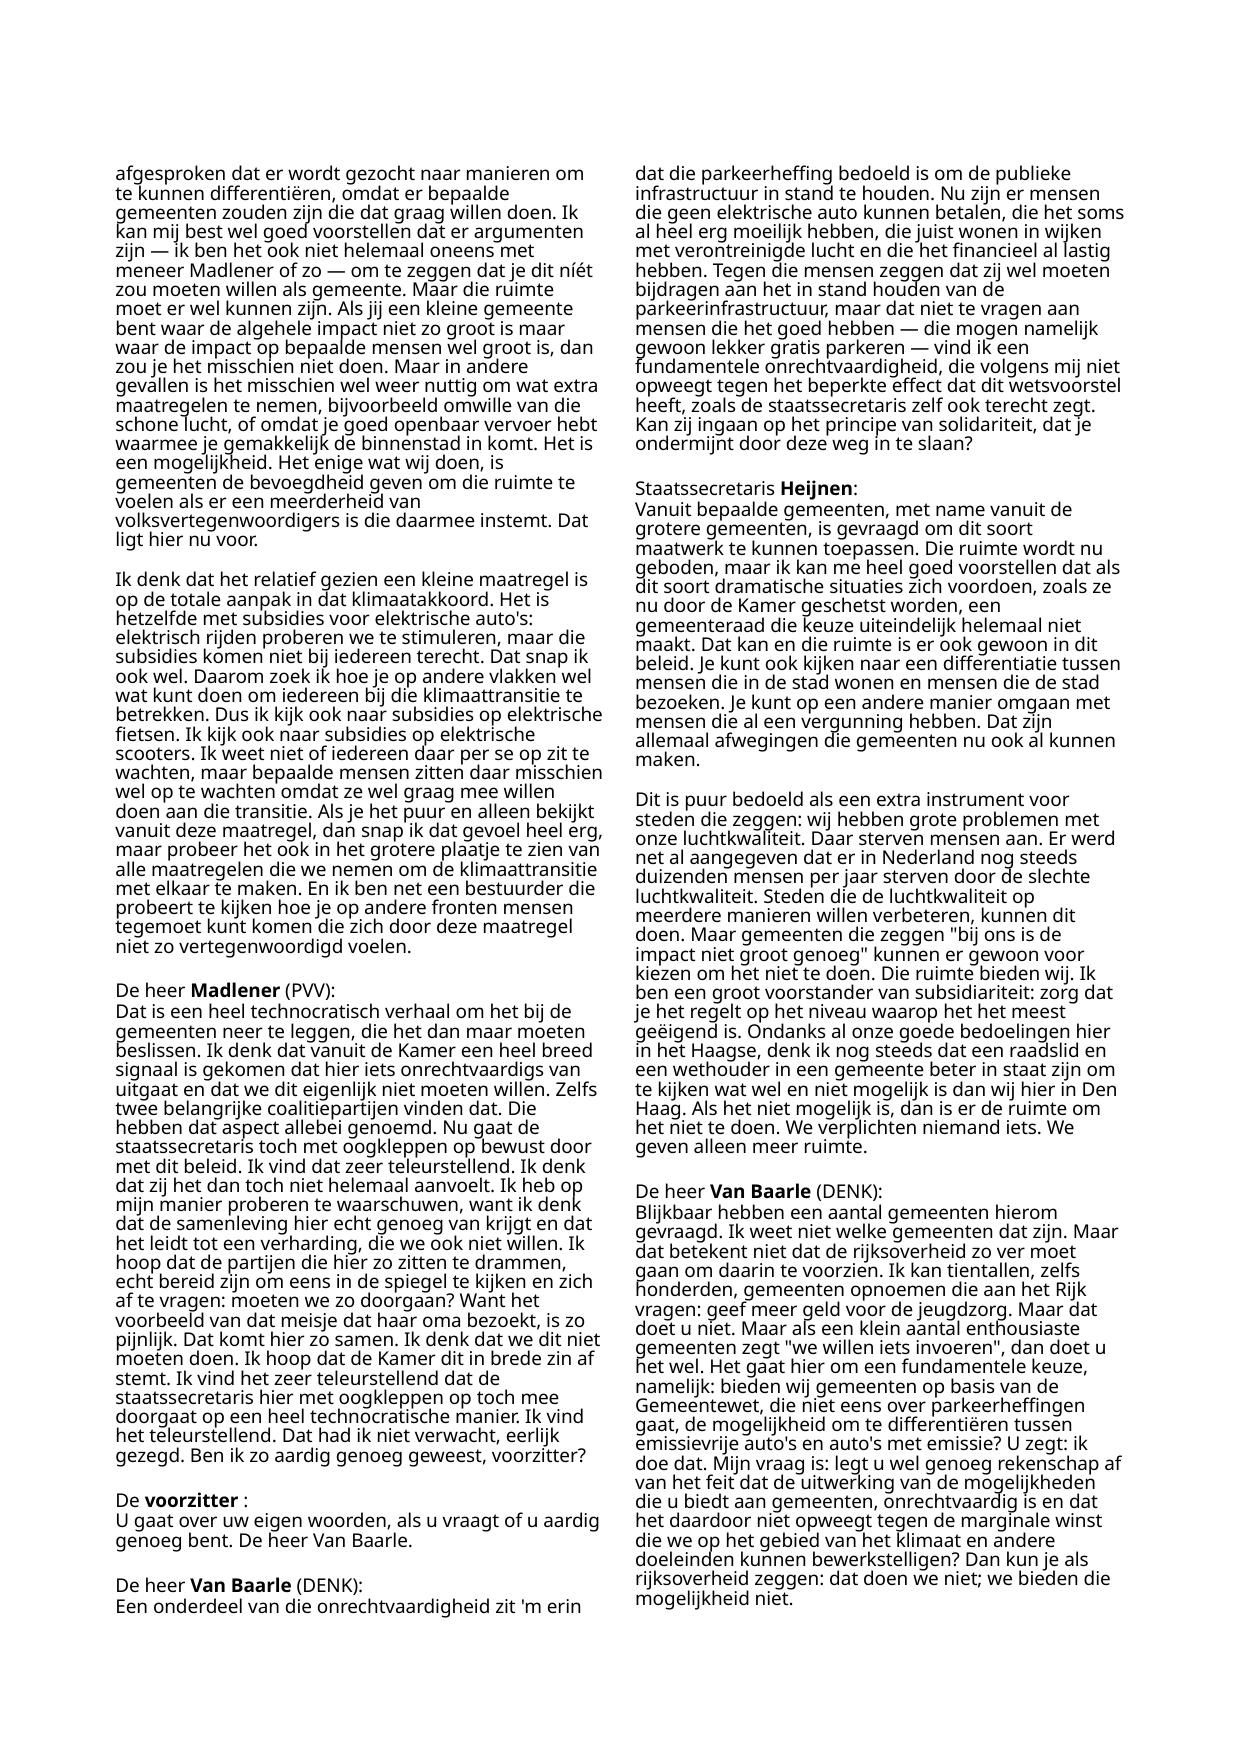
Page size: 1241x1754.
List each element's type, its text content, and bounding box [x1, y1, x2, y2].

text Dit is puur bedoeld als een extra instrument voor steden die zeggen: wij hebben grote problemen met onze luchtkwaliteit. Daar sterven mensen aan. Er werd net al aangegeven dat er in Nederland nog steeds duizenden mensen per jaar sterven door de slechte luchtkwaliteit. Steden die de luchtkwaliteit op meerdere manieren willen verbeteren, kunnen dit doen. Maar gemeenten die zeggen "bij ons is de impact niet groot genoeg" kunnen er gewoon voor kiezen om het niet te doen. Die ruimte bieden wij. Ik ben een groot voorstander van subsidiariteit: zorg dat je het regelt op het niveau waarop het het meest geëigend is. Ondanks al onze goede bedoelingen hier in het Haagse, denk ik nog steeds dat een raadslid en een wethouder in een gemeente beter in staat zijn om te kijken wat wel en niet mogelijk is dan wij hier in Den Haag. Als het niet mogelijk is, dan is er de ruimte om het niet te doen. We verplichten niemand iets. We geven alleen meer ruimte. [635, 791, 1125, 1158]
text Staatssecretaris Heijnen: [635, 475, 1125, 501]
text De heer Madlener (PVV): [115, 978, 605, 1003]
text Een onderdeel van die onrechtvaardigheid zit 'm erin [115, 1598, 605, 1617]
text De heer Van Baarle (DENK): [115, 1572, 605, 1598]
text Vanuit bepaalde gemeenten, met name vanuit de grotere gemeenten, is gevraagd om dit soort maatwerk te kunnen toepassen. Die ruimte wordt nu geboden, maar ik kan me heel goed voorstellen dat als dit soort dramatische situaties zich voordoen, zoals ze nu door de Kamer geschetst worden, een gemeenteraad die keuze uiteindelijk helemaal niet maakt. Dat kan en die ruimte is er ook gewoon in dit beleid. Je kunt ook kijken naar een differentiatie tussen mensen die in de stad wonen en mensen die de stad bezoeken. Je kunt op een andere manier omgaan met mensen die al een vergunning hebben. Dat zijn allemaal afwegingen die gemeenten nu ook al kunnen maken. [635, 501, 1125, 771]
text afgesproken dat er wordt gezocht naar manieren om te kunnen differentiëren, omdat er bepaalde gemeenten zouden zijn die dat graag willen doen. Ik kan mij best wel goed voorstellen dat er argumenten zijn — ik ben het ook niet helemaal oneens met meneer Madlener of zo — om te zeggen dat je dit níét zou moeten willen als gemeente. Maar die ruimte moet er wel kunnen zijn. Als jij een kleine gemeente bent waar de algehele impact niet zo groot is maar waar de impact op bepaalde mensen wel groot is, dan zou je het misschien niet doen. Maar in andere gevallen is het misschien wel weer nuttig om wat extra maatregelen te nemen, bijvoorbeeld omwille van die schone lucht, of omdat je goed openbaar vervoer hebt waarmee je gemakkelijk de binnenstad in komt. Het is een mogelijkheid. Het enige wat wij doen, is gemeenten de bevoegdheid geven om die ruimte te voelen als er een meerderheid van volksvertegenwoordigers is die daarmee instemt. Dat ligt hier nu voor. [115, 165, 605, 551]
text Blijkbaar hebben een aantal gemeenten hierom gevraagd. Ik weet niet welke gemeenten dat zijn. Maar dat betekent niet dat de rijksoverheid zo ver moet gaan om daarin te voorzien. Ik kan tientallen, zelfs honderden, gemeenten opnoemen die aan het Rijk vragen: geef meer geld voor de jeugdzorg. Maar dat doet u niet. Maar als een klein aantal enthousiaste gemeenten zegt "we willen iets invoeren", dan doet u het wel. Het gaat hier om een fundamentele keuze, namelijk: bieden wij gemeenten op basis van de Gemeentewet, die niet eens over parkeerheffingen gaat, de mogelijkheid om te differentiëren tussen emissievrije auto's en auto's met emissie? U zegt: ik doe dat. Mijn vraag is: legt u wel genoeg rekenschap af van het feit dat de uitwerking van de mogelijkheden die u biedt aan gemeenten, onrechtvaardig is en dat het daardoor niet opweegt tegen de marginale winst die we op het gebied van het klimaat en andere doeleinden kunnen bewerkstelligen? Dan kun je als rijksoverheid zeggen: dat doen we niet; we bieden die mogelijkheid niet. [635, 1204, 1125, 1609]
text U gaat over uw eigen woorden, als u vraagt of u aardig genoeg bent. De heer Van Baarle. [115, 1512, 605, 1551]
text dat die parkeerheffing bedoeld is om de publieke infrastructuur in stand te houden. Nu zijn er mensen die geen elektrische auto kunnen betalen, die het soms al heel erg moeilijk hebben, die juist wonen in wijken met verontreinigde lucht en die het financieel al lastig hebben. Tegen die mensen zeggen dat zij wel moeten bijdragen aan het in stand houden van de parkeerinfrastructuur, maar dat niet te vragen aan mensen die het goed hebben — die mogen namelijk gewoon lekker gratis parkeren — vind ik een fundamentele onrechtvaardigheid, die volgens mij niet opweegt tegen het beperkte effect dat dit wetsvoorstel heeft, zoals de staatssecretaris zelf ook terecht zegt. Kan zij ingaan op het principe van solidariteit, dat je ondermijnt door deze weg in te slaan? [635, 165, 1125, 454]
text De heer Van Baarle (DENK): [635, 1178, 1125, 1204]
text Dat is een heel technocratisch verhaal om het bij de gemeenten neer te leggen, die het dan maar moeten beslissen. Ik denk dat vanuit de Kamer een heel breed signaal is gekomen dat hier iets onrechtvaardigs van uitgaat en dat we dit eigenlijk niet moeten willen. Zelfs twee belangrijke coalitiepartijen vinden dat. Die hebben dat aspect allebei genoemd. Nu gaat de staatssecretaris toch met oogkleppen op bewust door met dit beleid. Ik vind dat zeer teleurstellend. Ik denk dat zij het dan toch niet helemaal aanvoelt. Ik heb op mijn manier proberen te waarschuwen, want ik denk dat de samenleving hier echt genoeg van krijgt en dat het leidt tot een verharding, die we ook niet willen. Ik hoop dat de partijen die hier zo zitten te drammen, echt bereid zijn om eens in de spiegel te kijken en zich af te vragen: moeten we zo doorgaan? Want het voorbeeld van dat meisje dat haar oma bezoekt, is zo pijnlijk. Dat komt hier zo samen. Ik denk dat we dit niet moeten doen. Ik hoop dat de Kamer dit in brede zin af stemt. Ik vind het zeer teleurstellend dat de staatssecretaris hier met oogkleppen op toch mee doorgaat op een heel technocratische manier. Ik vind het teleurstellend. Dat had ik niet verwacht, eerlijk gezegd. Ben ik zo aardig genoeg geweest, voorzitter? [115, 1003, 605, 1466]
text Ik denk dat het relatief gezien een kleine maatregel is op de totale aanpak in dat klimaatakkoord. Het is hetzelfde met subsidies voor elektrische auto's: elektrisch rijden proberen we te stimuleren, maar die subsidies komen niet bij iedereen terecht. Dat snap ik ook wel. Daarom zoek ik hoe je op andere vlakken wel wat kunt doen om iedereen bij die klimaattransitie te betrekken. Dus ik kijk ook naar subsidies op elektrische fietsen. Ik kijk ook naar subsidies op elektrische scooters. Ik weet niet of iedereen daar per se op zit te wachten, maar bepaalde mensen zitten daar misschien wel op te wachten omdat ze wel graag mee willen doen aan die transitie. Als je het puur en alleen bekijkt vanuit deze maatregel, dan snap ik dat gevoel heel erg, maar probeer het ook in het grotere plaatje te zien van alle maatregelen die we nemen om de klimaattransitie met elkaar te maken. En ik ben net een bestuurder die probeert te kijken hoe je op andere fronten mensen tegemoet kunt komen die zich door deze maatregel niet zo vertegenwoordigd voelen. [115, 571, 605, 957]
text De voorzitter : [115, 1487, 605, 1512]
